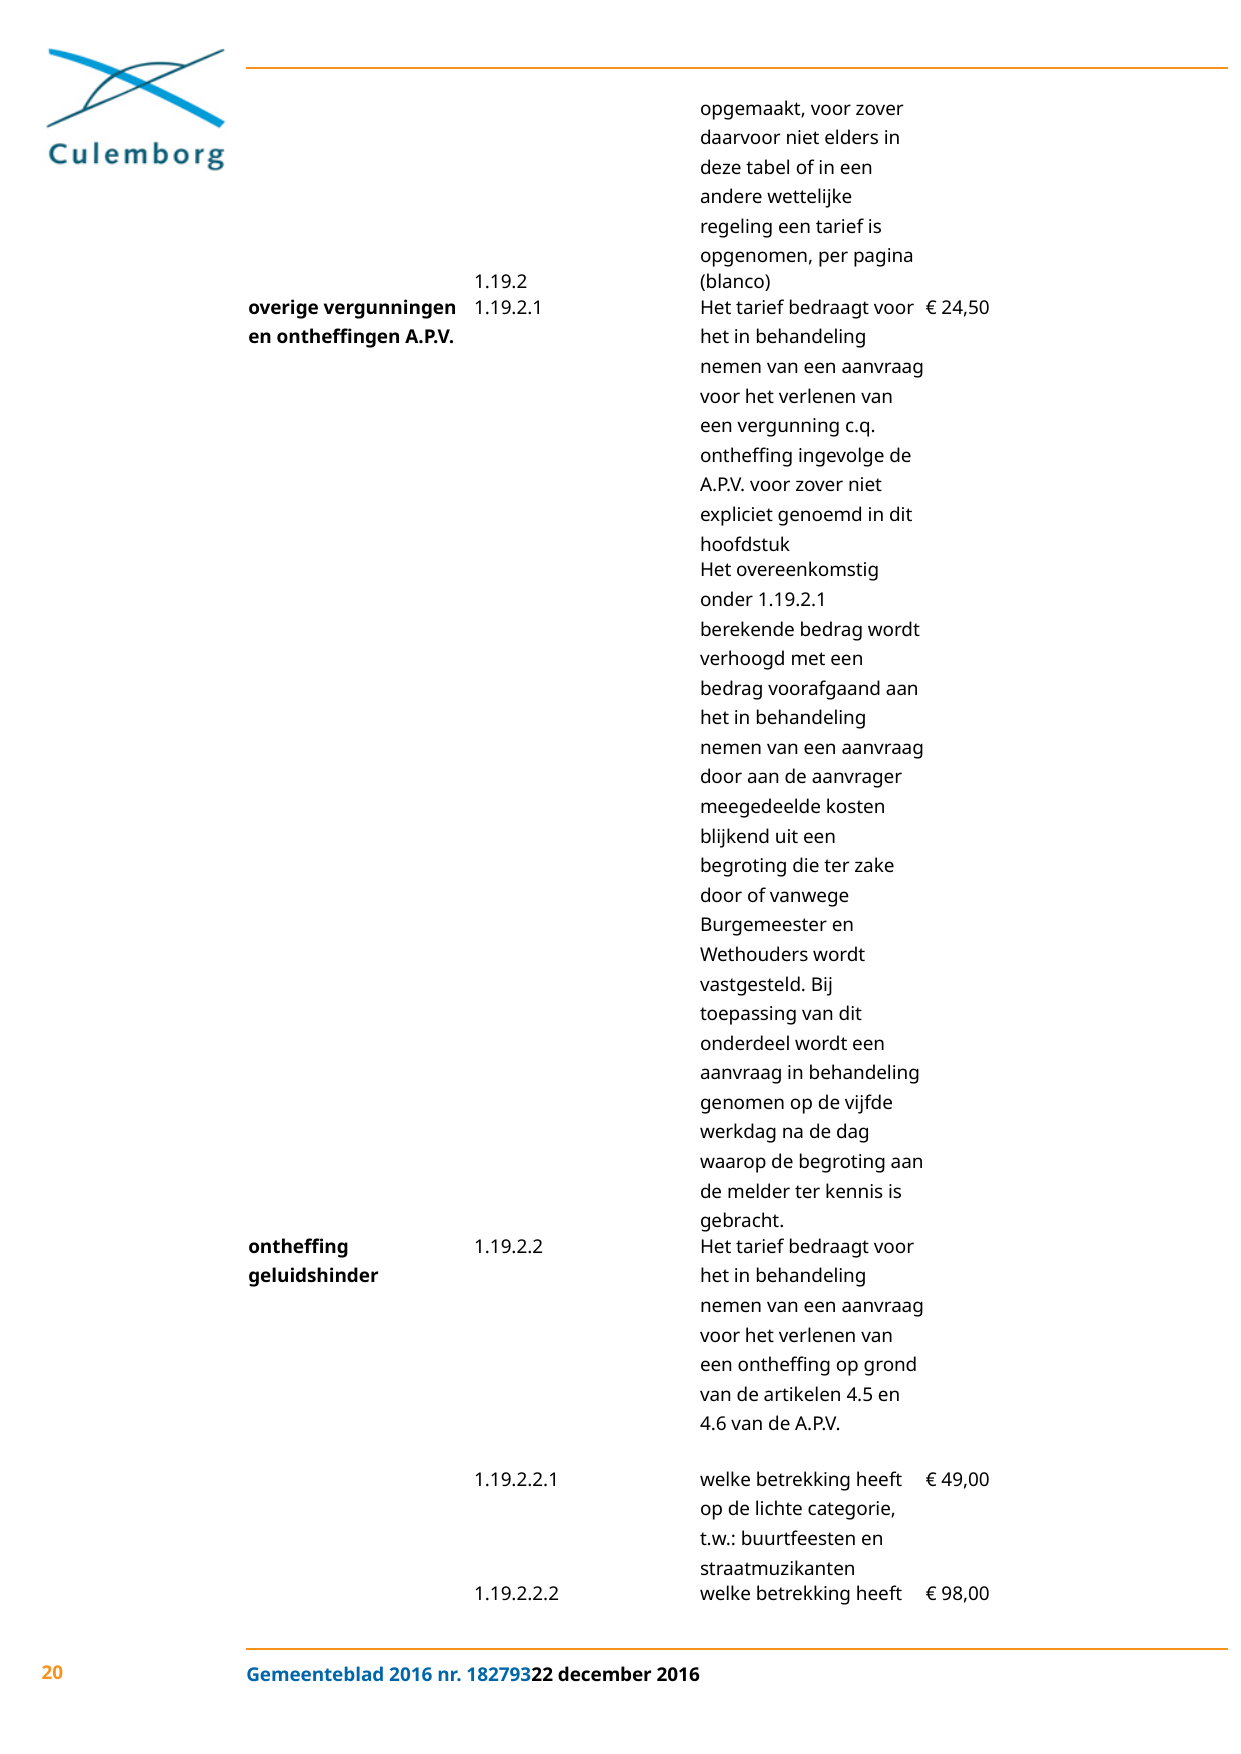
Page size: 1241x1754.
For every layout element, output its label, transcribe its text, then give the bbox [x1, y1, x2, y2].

table_cell welke betrekking heeft [700, 1580, 926, 1606]
table_cell [474, 95, 700, 268]
table_cell € 24,50 [926, 294, 1152, 557]
table_cell Het tarief bedraagt voor het in behandeling nemen van een aanvraag voor het verlenen van een ontheffing op grond van de artikelen 4.5 en 4.6 van de A.P.V. [700, 1233, 926, 1436]
table_cell [926, 557, 1152, 1233]
table_cell 1.19.2.2.1 [474, 1436, 700, 1580]
table_cell 1.19.2.2.2 [474, 1580, 700, 1606]
table_cell [926, 269, 1152, 294]
table_cell ontheffing geluidshinder [248, 1233, 474, 1436]
table_cell [474, 557, 700, 1233]
table_cell Het tarief bedraagt voor het in behandeling nemen van een aanvraag voor het verlenen van een vergunning c.q. ontheffing ingevolge de A.P.V. voor zover niet expliciet genoemd in dit hoofdstuk [700, 294, 926, 557]
picture [41, 47, 231, 172]
table_cell [248, 1580, 474, 1606]
table_cell 1.19.2.2 [474, 1233, 700, 1436]
table_cell Het overeenkomstig onder 1.19.2.1 berekende bedrag wordt verhoogd met een bedrag voorafgaand aan het in behandeling nemen van een aanvraag door aan de aanvrager meegedeelde kosten blijkend uit een begroting die ter zake door of vanwege Burgemeester en Wethouders wordt vastgesteld. Bij toepassing van dit onderdeel wordt een aanvraag in behandeling genomen op de vijfde werkdag na de dag waarop de begroting aan de melder ter kennis is gebracht. [700, 557, 926, 1233]
table_cell € 98,00 [926, 1580, 1152, 1606]
table_cell overige vergunningen en ontheffingen A.P.V. [248, 294, 474, 557]
table_cell [926, 1233, 1152, 1436]
table_cell welke betrekking heeft op de lichte categorie, t.w.: buurtfeesten en straatmuzikanten [700, 1436, 926, 1580]
table_cell € 49,00 [926, 1436, 1152, 1580]
table_cell 1.19.2.1 [474, 294, 700, 557]
table_cell [248, 557, 474, 1233]
table_cell 1.19.2 [474, 269, 700, 294]
table_cell [248, 269, 474, 294]
table_cell [248, 95, 474, 268]
table_cell [248, 1436, 474, 1580]
table_cell (blanco) [700, 269, 926, 294]
table_cell [926, 95, 1152, 268]
table_cell opgemaakt, voor zover daarvoor niet elders in deze tabel of in een andere wettelijke regeling een tarief is opgenomen, per pagina [700, 95, 926, 268]
